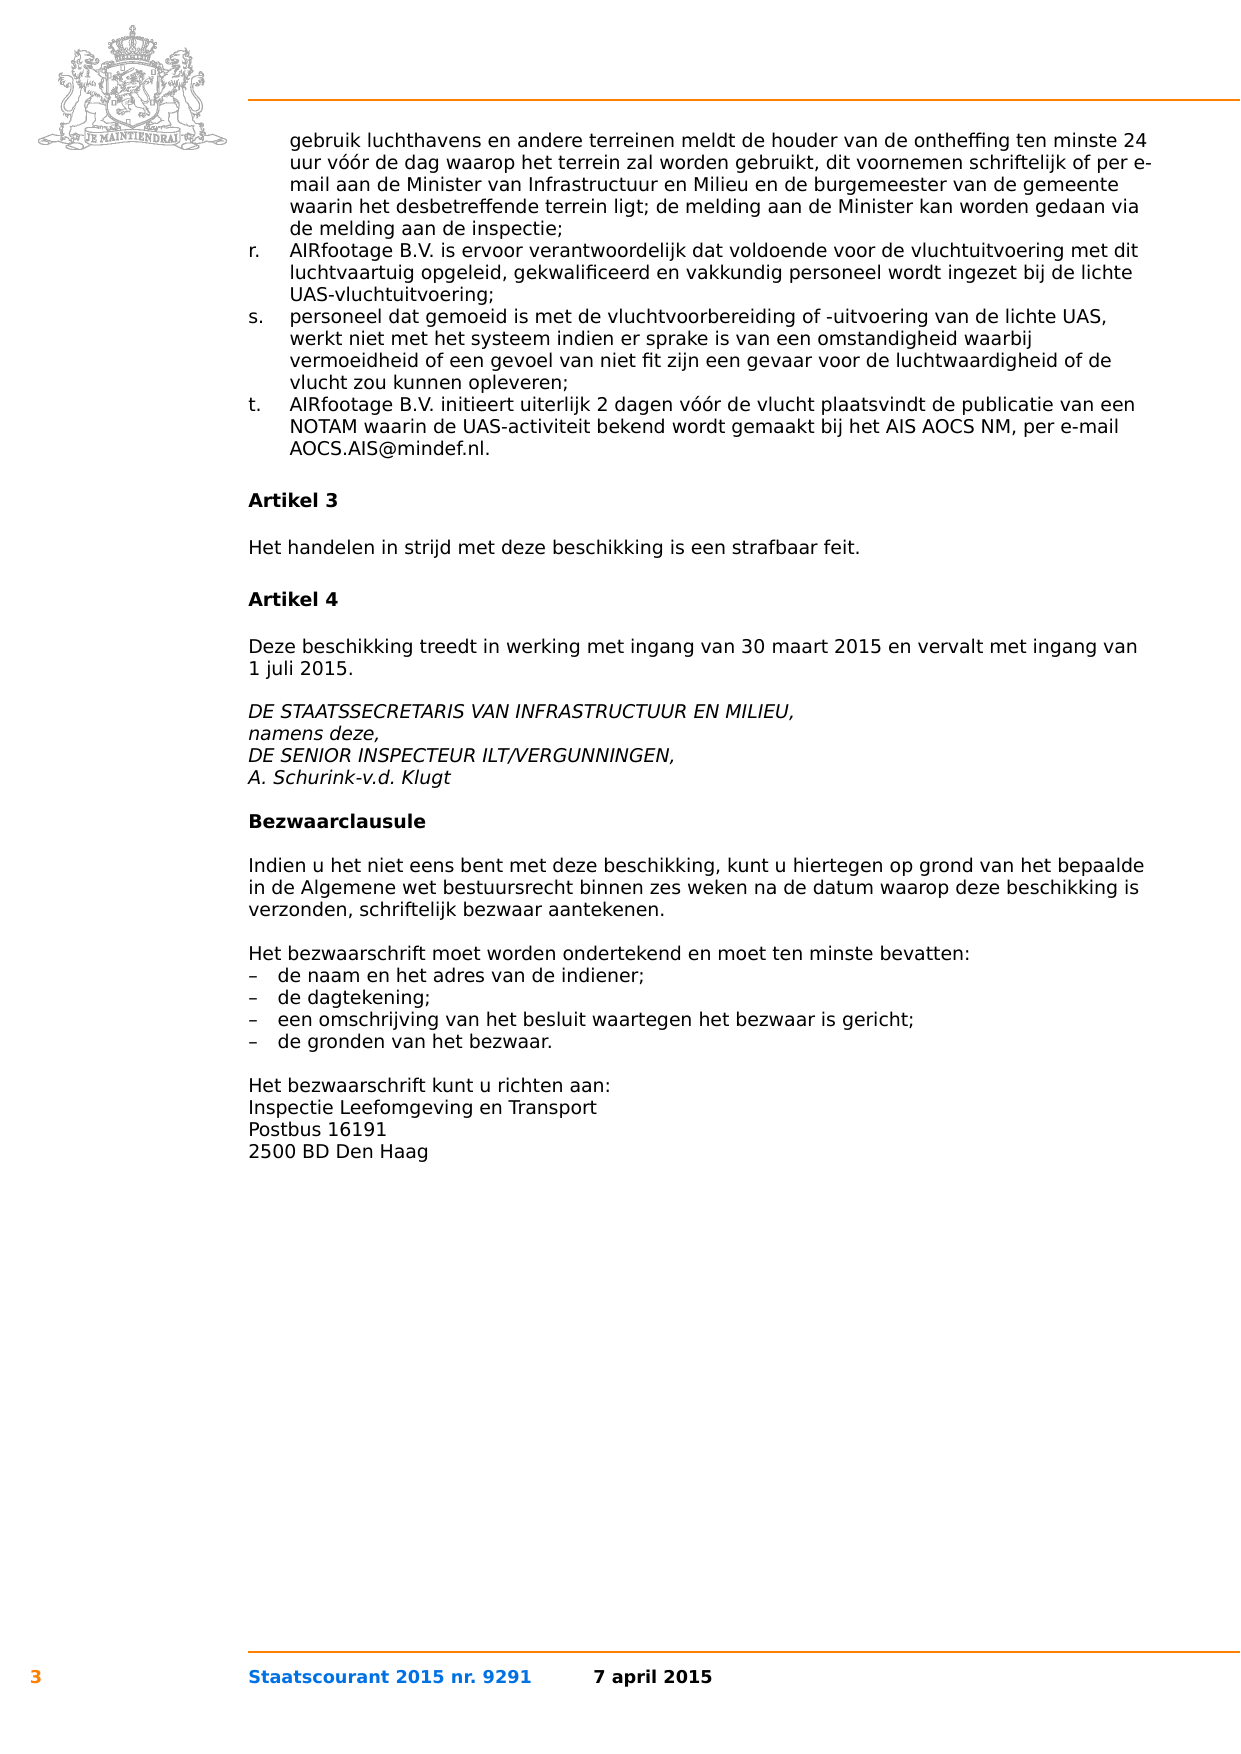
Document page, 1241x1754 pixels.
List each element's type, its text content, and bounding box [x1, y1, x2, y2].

text – de dagtekening; [248, 987, 1163, 1009]
text Indien u het niet eens bent met deze beschikking, kunt u hiertegen op grond van het bepaalde in de Algemene wet bestuursrecht binnen zes weken na de datum waarop deze beschikking is verzonden, schriftelijk bezwaar aantekenen. [248, 855, 1163, 921]
text gebruik luchthavens en andere terreinen meldt de houder van de ontheffing ten minste 24 uur vóór de dag waarop het terrein zal worden gebruikt, dit voornemen schriftelijk of per e-mail aan de Minister van Infrastructuur en Milieu en de burgemeester van de gemeente waarin het desbetreffende terrein ligt; de melding aan de Minister kan worden gedaan via de melding aan de inspectie; [248, 130, 1163, 240]
text – een omschrijving van het besluit waartegen het bezwaar is gericht; [248, 1009, 1163, 1031]
picture [38, 25, 227, 150]
subtitle Artikel 3 [248, 489, 1163, 512]
text DE STAATSSECRETARIS VAN INFRASTRUCTUUR EN MILIEU, namens deze, DE SENIOR INSPECTEUR ILT/VERGUNNINGEN, A. Schurink-v.d. Klugt [248, 701, 1163, 789]
text s. personeel dat gemoeid is met de vluchtvoorbereiding of -uitvoering van de lichte UAS, werkt niet met het systeem indien er sprake is van een omstandigheid waarbij vermoeidheid of een gevoel van niet fit zijn een gevaar voor de luchtwaardigheid of de vlucht zou kunnen opleveren; [248, 306, 1163, 394]
text Bezwaarclausule [248, 811, 1163, 833]
text Het handelen in strijd met deze beschikking is een strafbaar feit. [248, 537, 1163, 558]
text Deze beschikking treedt in werking met ingang van 30 maart 2015 en vervalt met ingang van 1 juli 2015. [248, 636, 1163, 679]
text 2500 BD Den Haag [248, 1141, 1163, 1162]
text – de gronden van het bezwaar. [248, 1031, 1163, 1053]
text Het bezwaarschrift kunt u richten aan: [248, 1074, 1163, 1097]
subtitle Artikel 4 [248, 588, 1163, 611]
text r. AIRfootage B.V. is ervoor verantwoordelijk dat voldoende voor de vluchtuitvoering met dit luchtvaartuig opgeleid, gekwalificeerd en vakkundig personeel wordt ingezet bij de lichte UAS-vluchtuitvoering; [248, 240, 1163, 306]
text Het bezwaarschrift moet worden ondertekend en moet ten minste bevatten: [248, 943, 1163, 965]
text Postbus 16191 [248, 1118, 1163, 1141]
text Inspectie Leefomgeving en Transport [248, 1097, 1163, 1118]
text – de naam en het adres van de indiener; [248, 965, 1163, 987]
text t. AIRfootage B.V. initieert uiterlijk 2 dagen vóór de vlucht plaatsvindt de publicatie van een NOTAM waarin de UAS-activiteit bekend wordt gemaakt bij het AIS AOCS NM, per e-mail AOCS.AIS@mindef.nl. [248, 394, 1163, 459]
